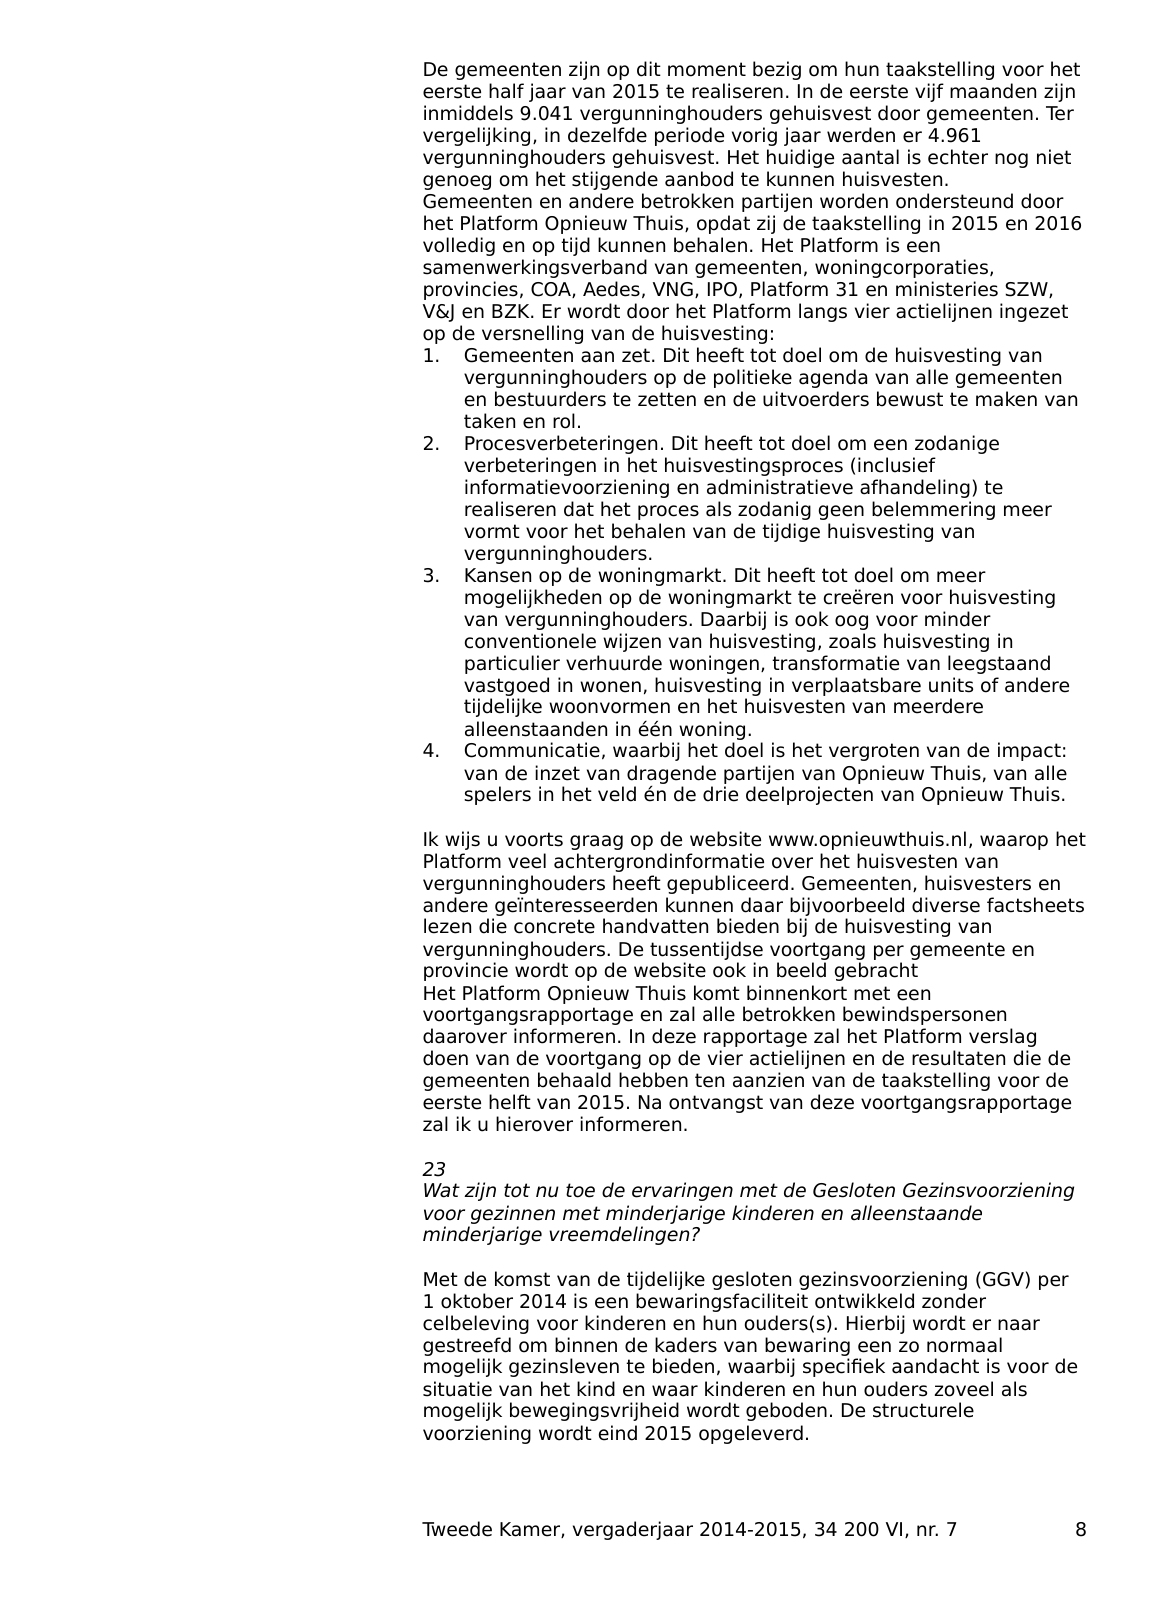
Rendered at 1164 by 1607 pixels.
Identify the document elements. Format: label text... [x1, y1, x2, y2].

text Met de komst van de tijdelijke gesloten gezinsvoorziening (GGV) per 1 oktober 2014 is een bewaringsfaciliteit ontwikkeld zonder celbeleving voor kinderen en hun ouders(s). Hierbij wordt er naar gestreefd om binnen de kaders van bewaring een zo normaal mogelijk gezinsleven te bieden, waarbij specifiek aandacht is voor de situatie van het kind en waar kinderen en hun ouders zoveel als mogelijk bewegingsvrijheid wordt geboden. De structurele voorziening wordt eind 2015 opgeleverd. [422, 1268, 1087, 1444]
text De gemeenten zijn op dit moment bezig om hun taakstelling voor het eerste half jaar van 2015 te realiseren. In de eerste vijf maanden zijn inmiddels 9.041 vergunninghouders gehuisvest door gemeenten. Ter vergelijking, in dezelfde periode vorig jaar werden er 4.961 vergunninghouders gehuisvest. Het huidige aantal is echter nog niet genoeg om het stijgende aanbod te kunnen huisvesten. [422, 59, 1087, 191]
text Wat zijn tot nu toe de ervaringen met de Gesloten Gezinsvoorziening voor gezinnen met minderjarige kinderen en alleenstaande minderjarige vreemdelingen? [422, 1180, 1087, 1246]
text Het Platform Opnieuw Thuis komt binnenkort met een voortgangsrapportage en zal alle betrokken bewindspersonen daarover informeren. In deze rapportage zal het Platform verslag doen van de voortgang op de vier actielijnen en de resultaten die de gemeenten behaald hebben ten aanzien van de taakstelling voor de eerste helft van 2015. Na ontvangst van deze voortgangsrapportage zal ik u hierover informeren. [422, 982, 1087, 1136]
text 1. Gemeenten aan zet. Dit heeft tot doel om de huisvesting van vergunninghouders op de politieke agenda van alle gemeenten en bestuurders te zetten en de uitvoerders bewust te maken van taken en rol. [422, 345, 1087, 433]
text Gemeenten en andere betrokken partijen worden ondersteund door het Platform Opnieuw Thuis, opdat zij de taakstelling in 2015 en 2016 volledig en op tijd kunnen behalen. Het Platform is een samenwerkingsverband van gemeenten, woningcorporaties, provincies, COA, Aedes, VNG, IPO, Platform 31 en ministeries SZW, V&J en BZK. Er wordt door het Platform langs vier actielijnen ingezet op de versnelling van de huisvesting: [422, 191, 1087, 345]
text 2. Procesverbeteringen. Dit heeft tot doel om een zodanige verbeteringen in het huisvestingsproces (inclusief informatievoorziening en administratieve afhandeling) te realiseren dat het proces als zodanig geen belemmering meer vormt voor het behalen van de tijdige huisvesting van vergunninghouders. [422, 433, 1087, 564]
text 23 [422, 1158, 1087, 1180]
text 4. Communicatie, waarbij het doel is het vergroten van de impact: van de inzet van dragende partijen van Opnieuw Thuis, van alle spelers in het veld én de drie deelprojecten van Opnieuw Thuis. [422, 740, 1087, 806]
text 3. Kansen op de woningmarkt. Dit heeft tot doel om meer mogelijkheden op de woningmarkt te creëren voor huisvesting van vergunninghouders. Daarbij is ook oog voor minder conventionele wijzen van huisvesting, zoals huisvesting in particulier verhuurde woningen, transformatie van leegstaand vastgoed in wonen, huisvesting in verplaatsbare units of andere tijdelijke woonvormen en het huisvesten van meerdere alleenstaanden in één woning. [422, 564, 1087, 740]
text Ik wijs u voorts graag op de website www.opnieuwthuis.nl, waarop het Platform veel achtergrondinformatie over het huisvesten van vergunninghouders heeft gepubliceerd. Gemeenten, huisvesters en andere geïnteresseerden kunnen daar bijvoorbeeld diverse factsheets lezen die concrete handvatten bieden bij de huisvesting van vergunninghouders. De tussentijdse voortgang per gemeente en provincie wordt op de website ook in beeld gebracht [422, 828, 1087, 982]
